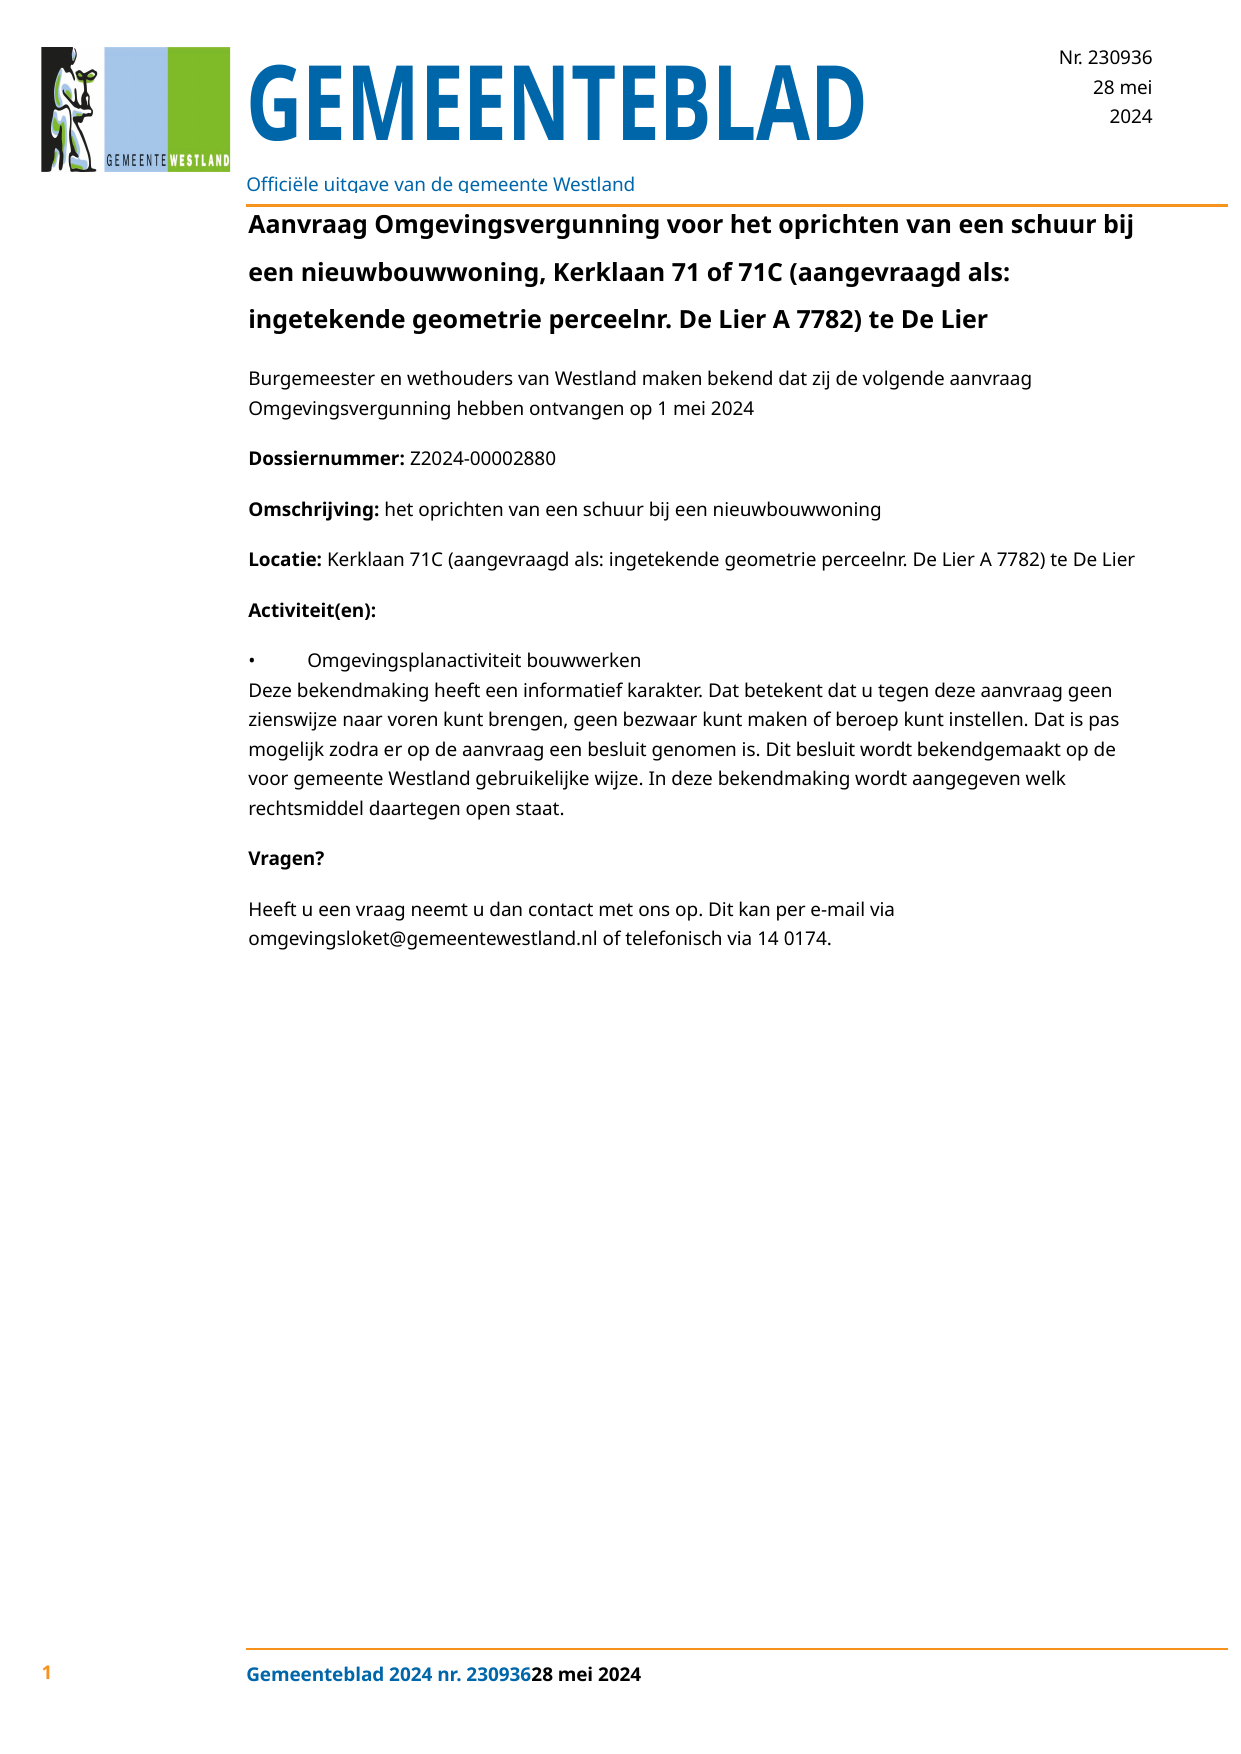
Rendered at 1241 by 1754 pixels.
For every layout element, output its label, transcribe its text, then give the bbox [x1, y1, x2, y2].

text Vragen? [248, 846, 1152, 871]
text Dossiernummer: Z2024-00002880 [248, 446, 1152, 471]
text Locatie: Kerklaan 71C (aangevraagd als: ingetekende geometrie perceelnr. De Lier A 7782) te De Lier [248, 546, 1152, 572]
text Deze bekendmaking heeft een informatief karakter. Dat betekent dat u tegen deze aanvraag geen zienswijze naar voren kunt brengen, geen bezwaar kunt maken of beroep kunt instellen. Dat is pas mogelijk zodra er op de aanvraag een besluit genomen is. Dit besluit wordt bekendgemaakt op de voor gemeente Westland gebruikelijke wijze. In deze bekendmaking wordt aangegeven welk rechtsmiddel daartegen open staat. [248, 677, 1152, 821]
text Omschrijving: het oprichten van een schuur bij een nieuwbouwwoning [248, 496, 1152, 522]
text Burgemeester en wethouders van Westland maken bekend dat zij de volgende aanvraag Omgevingsvergunning hebben ontvangen op 1 mei 2024 [248, 366, 1152, 421]
list Omgevingsplanactiviteit bouwwerken [248, 647, 1152, 673]
picture [41, 47, 231, 172]
text Heeft u een vraag neemt u dan contact met ons op. Dit kan per e-mail via omgevingsloket@gemeentewestland.nl of telefonisch via 14 0174. [248, 896, 1152, 951]
text Aanvraag Omgevingsvergunning voor het oprichten van een schuur bij een nieuwbouwwoning, Kerklaan 71 of 71C (aangevraagd als: ingetekende geometrie perceelnr. De Lier A 7782) te De Lier [248, 207, 1152, 336]
text Activiteit(en): [248, 597, 1152, 622]
